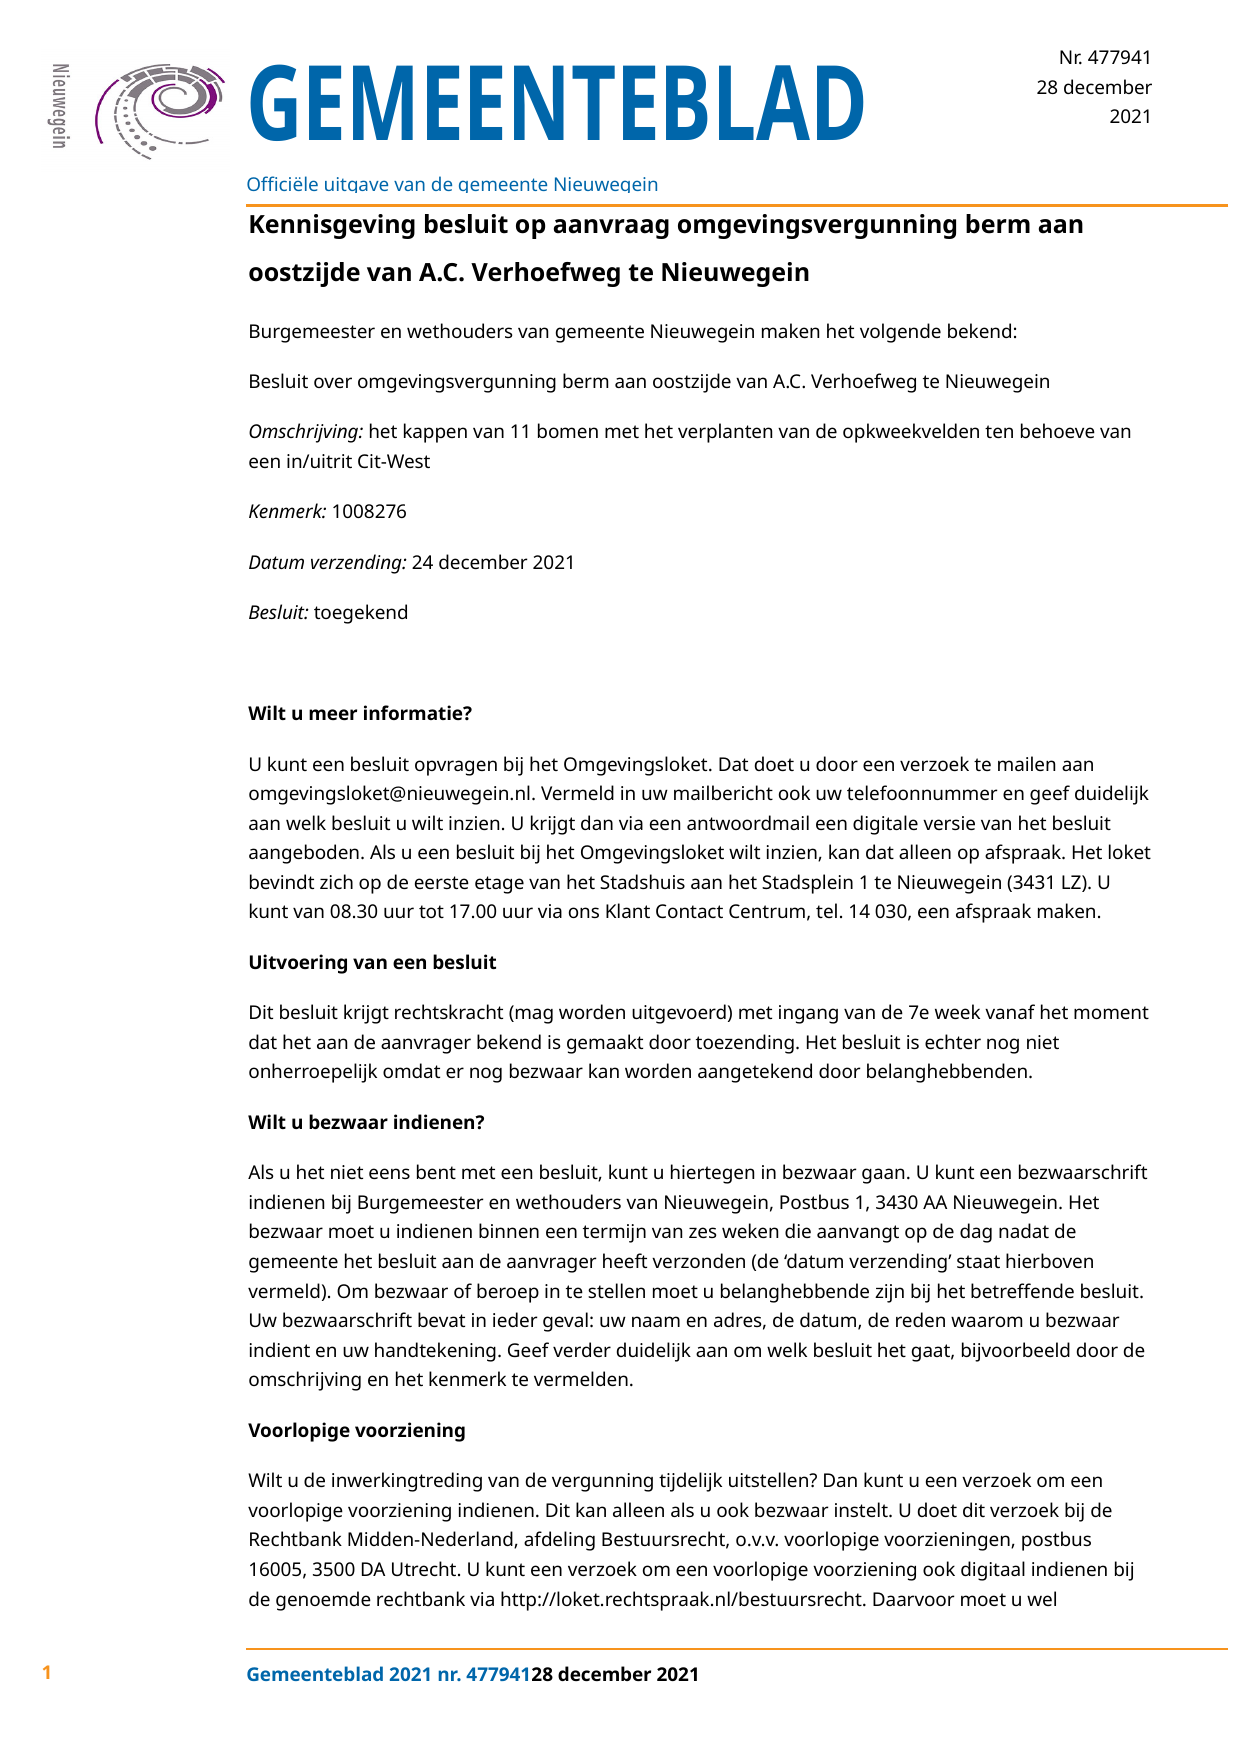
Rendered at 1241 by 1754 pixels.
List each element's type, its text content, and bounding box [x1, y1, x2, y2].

text Voorlopige voorziening [248, 1417, 1152, 1443]
text Besluit over omgevingsvergunning berm aan oostzijde van A.C. Verhoefweg te Nieuwegein [248, 368, 1152, 394]
text Als u het niet eens bent met een besluit, kunt u hiertegen in bezwaar gaan. U kunt een bezwaarschrift indienen bij Burgemeester en wethouders van Nieuwegein, Postbus 1, 3430 AA Nieuwegein. Het bezwaar moet u indienen binnen een termijn van zes weken die aanvangt op de dag nadat de gemeente het besluit aan de aanvrager heeft verzonden (de ‘datum verzending’ staat hierboven vermeld). Om bezwaar of beroep in te stellen moet u belanghebbende zijn bij het betreffende besluit. Uw bezwaarschrift bevat in ieder geval: uw naam en adres, de datum, de reden waarom u bezwaar indient en uw handtekening. Geef verder duidelijk aan om welk besluit het gaat, bijvoorbeeld door de omschrijving en het kenmerk te vermelden. [248, 1159, 1152, 1392]
text Wilt u bezwaar indienen? [248, 1109, 1152, 1135]
text Burgemeester en wethouders van gemeente Nieuwegein maken het volgende bekend: [248, 318, 1152, 344]
picture [41, 47, 231, 172]
text Uitvoering van een besluit [248, 949, 1152, 975]
text Omschrijving: het kappen van 11 bomen met het verplanten van de opkweekvelden ten behoeve van een in/uitrit Cit-West [248, 419, 1152, 474]
text Besluit: toegekend [248, 599, 1152, 625]
text Kennisgeving besluit op aanvraag omgevingsvergunning berm aan oostzijde van A.C. Verhoefweg te Nieuwegein [248, 207, 1152, 288]
text Kenmerk: 1008276 [248, 499, 1152, 524]
text U kunt een besluit opvragen bij het Omgevingsloket. Dat doet u door een verzoek te mailen aan omgevingsloket@nieuwegein.nl. Vermeld in uw mailbericht ook uw telefoonnummer en geef duidelijk aan welk besluit u wilt inzien. U krijgt dan via een antwoordmail een digitale versie van het besluit aangeboden. Als u een besluit bij het Omgevingsloket wilt inzien, kan dat alleen op afspraak. Het loket bevindt zich op de eerste etage van het Stadshuis aan het Stadsplein 1 te Nieuwegein (3431 LZ). U kunt van 08.30 uur tot 17.00 uur via ons Klant Contact Centrum, tel. 14 030, een afspraak maken. [248, 751, 1152, 924]
text Wilt u de inwerkingtreding van de vergunning tijdelijk uitstellen? Dan kunt u een verzoek om een voorlopige voorziening indienen. Dit kan alleen als u ook bezwaar instelt. U doet dit verzoek bij de Rechtbank Midden-Nederland, afdeling Bestuursrecht, o.v.v. voorlopige voorzieningen, postbus 16005, 3500 DA Utrecht. U kunt een verzoek om een voorlopige voorziening ook digitaal indienen bij de genoemde rechtbank via http://loket.rechtspraak.nl/bestuursrecht. Daarvoor moet u wel [248, 1467, 1152, 1612]
text Dit besluit krijgt rechtskracht (mag worden uitgevoerd) met ingang van de 7e week vanaf het moment dat het aan de aanvrager bekend is gemaakt door toezending. Het besluit is echter nog niet onherroepelijk omdat er nog bezwaar kan worden aangetekend door belanghebbenden. [248, 999, 1152, 1084]
text Datum verzending: 24 december 2021 [248, 549, 1152, 575]
text Wilt u meer informatie? [248, 700, 1152, 726]
